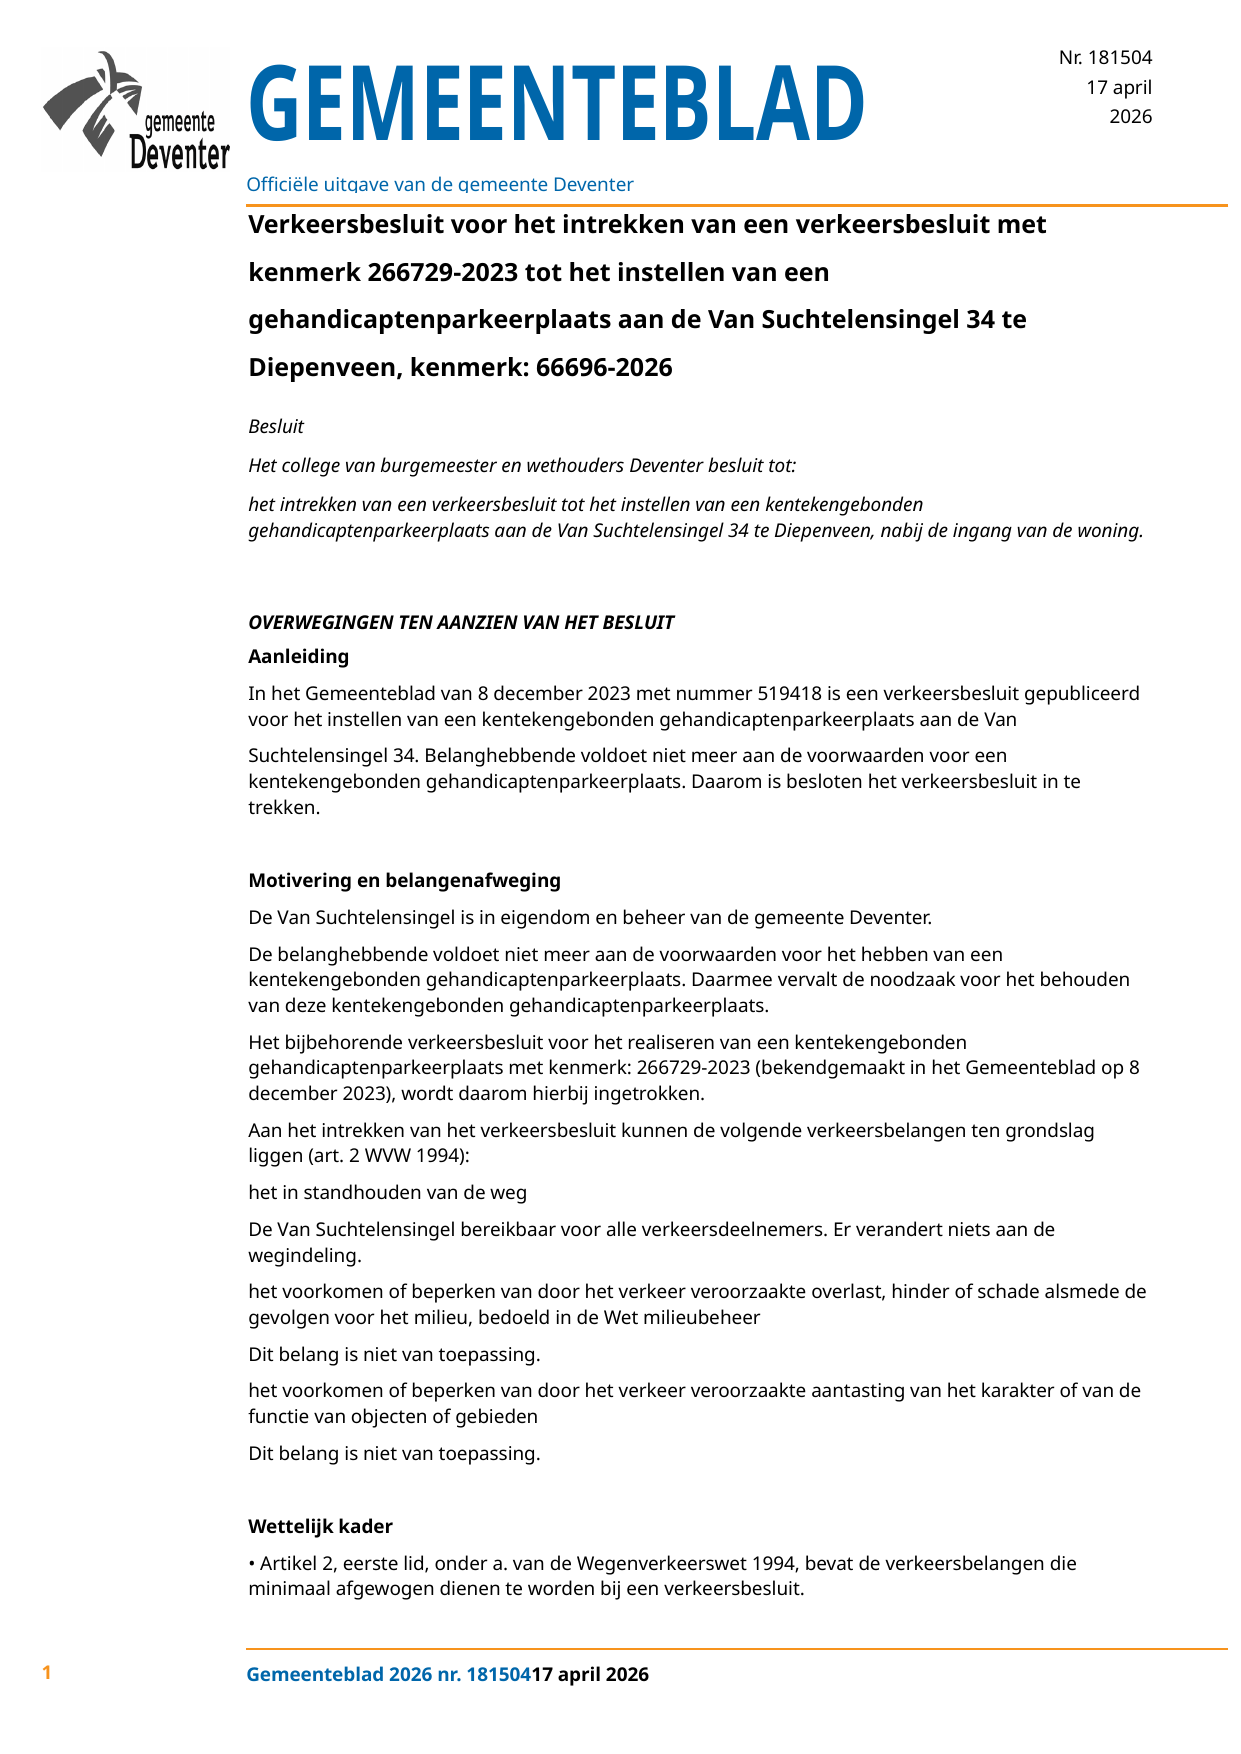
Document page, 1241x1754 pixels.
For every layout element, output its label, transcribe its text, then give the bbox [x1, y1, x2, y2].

text • Artikel 2, eerste lid, onder a. van de Wegenverkeerswet 1994, bevat de verkeersbelangen die minimaal afgewogen dienen te worden bij een verkeersbesluit. [248, 1550, 1152, 1601]
text Het college van burgemeester en wethouders Deventer besluit tot: [248, 452, 1152, 478]
text Besluit [248, 413, 1152, 439]
text het voorkomen of beperken van door het verkeer veroorzaakte overlast, hinder of schade alsmede de gevolgen voor het milieu, bedoeld in de Wet milieubeheer [248, 1278, 1152, 1330]
text OVERWEGINGEN TEN AANZIEN VAN HET BESLUIT [248, 609, 1152, 635]
text het in standhouden van de weg [248, 1179, 1152, 1205]
text Suchtelensingel 34. Belanghebbende voldoet niet meer aan de voorwaarden voor een kentekengebonden gehandicaptenparkeerplaats. Daarom is besloten het verkeersbesluit in te trekken. [248, 743, 1152, 820]
text Dit belang is niet van toepassing. [248, 1440, 1152, 1466]
text Dit belang is niet van toepassing. [248, 1341, 1152, 1367]
text Het bijbehorende verkeersbesluit voor het realiseren van een kentekengebonden gehandicaptenparkeerplaats met kenmerk: 266729-2023 (bekendgemaakt in het Gemeenteblad op 8 december 2023), wordt daarom hierbij ingetrokken. [248, 1029, 1152, 1106]
text het voorkomen of beperken van door het verkeer veroorzaakte aantasting van het karakter of van de functie van objecten of gebieden [248, 1377, 1152, 1429]
picture [41, 47, 231, 172]
text Aanleiding [248, 643, 1152, 669]
text In het Gemeenteblad van 8 december 2023 met nummer 519418 is een verkeersbesluit gepubliceerd voor het instellen van een kentekengebonden gehandicaptenparkeerplaats aan de Van [248, 680, 1152, 732]
text De Van Suchtelensingel is in eigendom en beheer van de gemeente Deventer. [248, 904, 1152, 930]
text Aan het intrekken van het verkeersbesluit kunnen de volgende verkeersbelangen ten grondslag liggen (art. 2 WVW 1994): [248, 1117, 1152, 1168]
text De Van Suchtelensingel bereikbaar voor alle verkeersdeelnemers. Er verandert niets aan de wegindeling. [248, 1216, 1152, 1267]
text Verkeersbesluit voor het intrekken van een verkeersbesluit met kenmerk 266729-2023 tot het instellen van een gehandicaptenparkeerplaats aan de Van Suchtelensingel 34 te Diepenveen, kenmerk: 66696-2026 [248, 207, 1152, 384]
text Wettelijk kader [248, 1513, 1152, 1539]
text het intrekken van een verkeersbesluit tot het instellen van een kentekengebonden gehandicaptenparkeerplaats aan de Van Suchtelensingel 34 te Diepenveen, nabij de ingang van de woning. [248, 492, 1152, 543]
text Motivering en belangenafweging [248, 867, 1152, 893]
text De belanghebbende voldoet niet meer aan de voorwaarden voor het hebben van een kentekengebonden gehandicaptenparkeerplaats. Daarmee vervalt de noodzaak voor het behouden van deze kentekengebonden gehandicaptenparkeerplaats. [248, 941, 1152, 1018]
